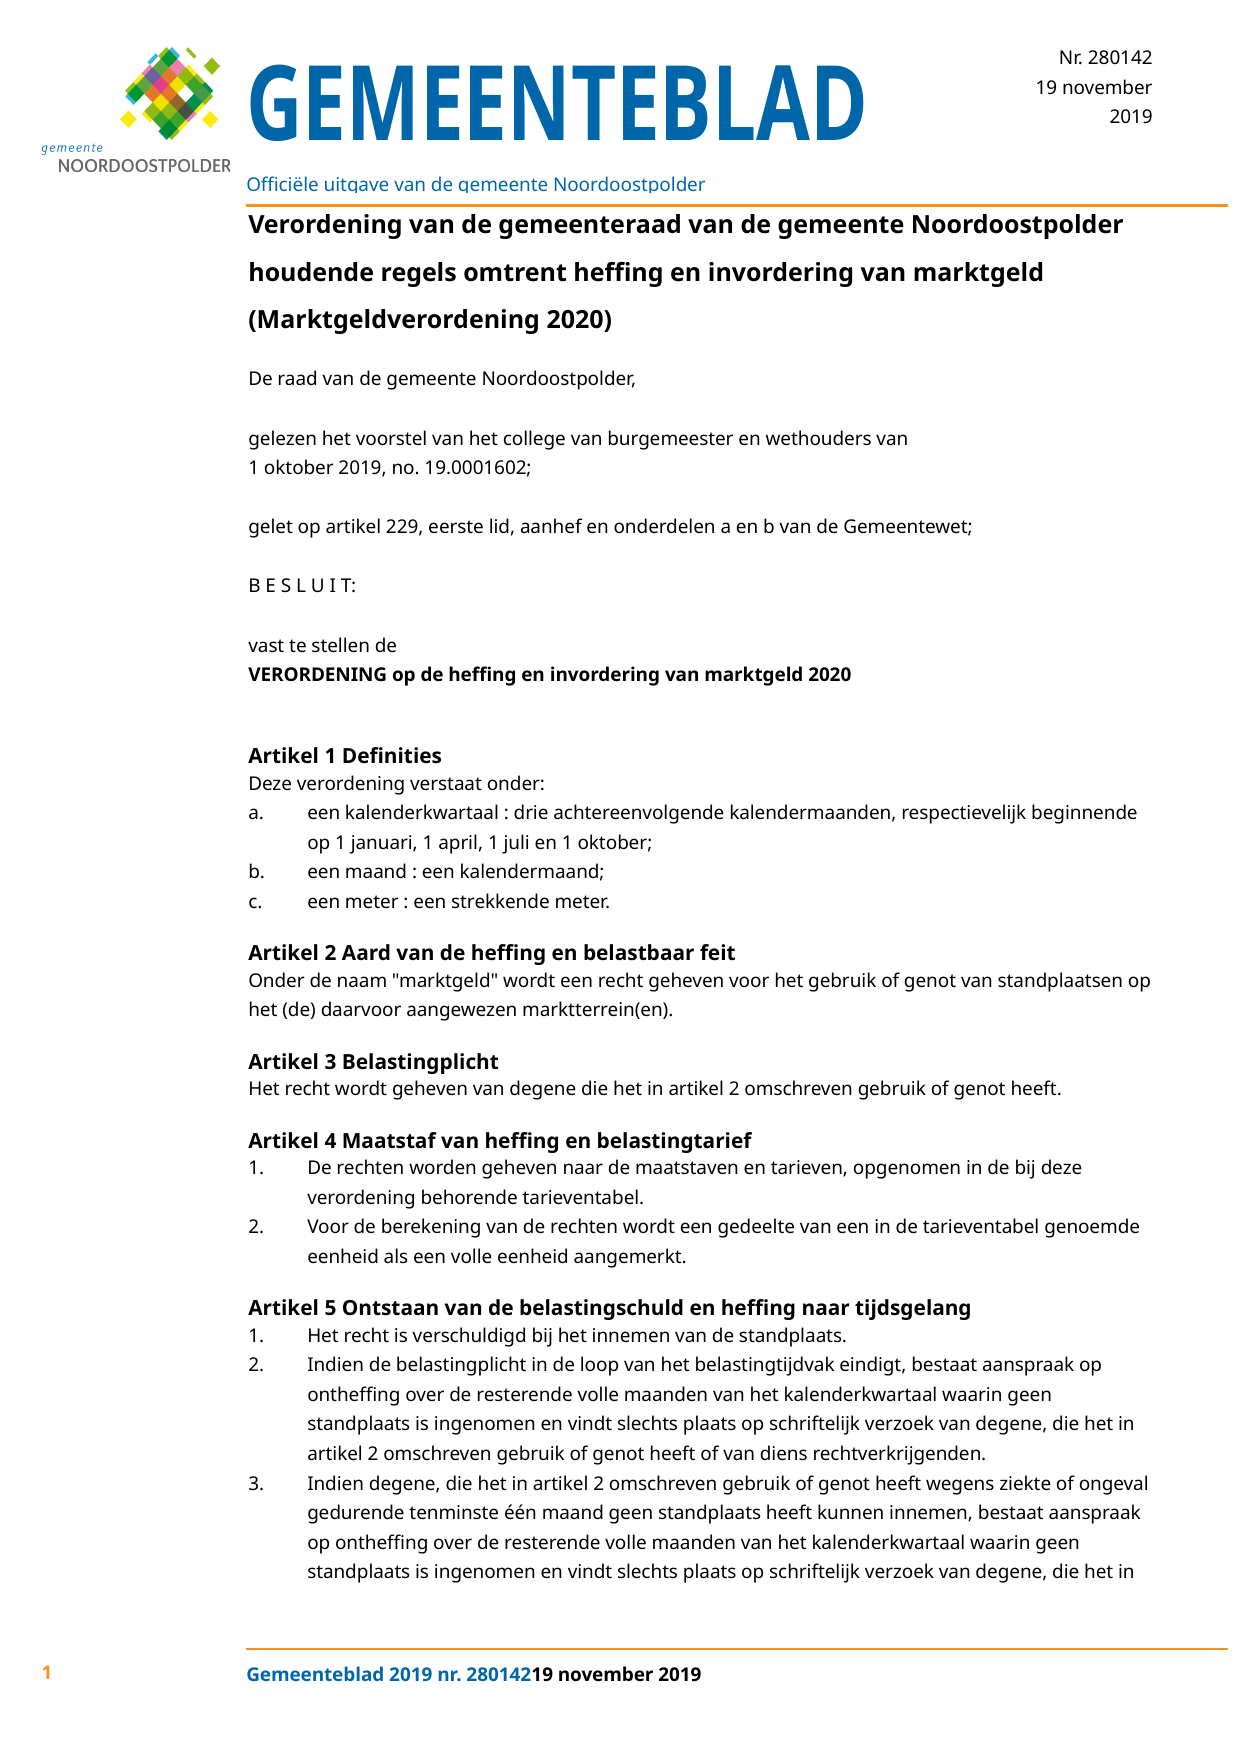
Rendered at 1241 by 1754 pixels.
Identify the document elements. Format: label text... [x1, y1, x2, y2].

list een meter : een strekkende meter. [248, 888, 1152, 914]
list een maand : een kalendermaand; [248, 858, 1152, 884]
list Voor de berekening van de rechten wordt een gedeelte van een in de tarieventabel genoemde eenheid als een volle eenheid aangemerkt. [248, 1213, 1152, 1269]
list Indien de belastingplicht in de loop van het belastingtijdvak eindigt, bestaat aanspraak op ontheffing over de resterende volle maanden van het kalenderkwartaal waarin geen standplaats is ingenomen en vindt slechts plaats op schriftelijk verzoek van degene, die het in artikel 2 omschreven gebruik of genot heeft of van diens rechtverkrijgenden. [248, 1351, 1152, 1466]
text De raad van de gemeente Noordoostpolder, [248, 366, 1152, 391]
text Deze verordening verstaat onder: [248, 770, 1152, 796]
text vast te stellen de [248, 632, 1152, 657]
text Onder de naam "marktgeld" wordt een recht geheven voor het gebruik of genot van standplaatsen op het (de) daarvoor aangewezen marktterrein(en). [248, 967, 1152, 1022]
list De rechten worden geheven naar de maatstaven en tarieven, opgenomen in de bij deze verordening behorende tarieventabel. [248, 1154, 1152, 1209]
text Artikel 4 Maatstaf van heffing en belastingtarief [248, 1126, 1152, 1154]
text gelezen het voorstel van het college van burgemeester en wethouders van [248, 425, 1152, 450]
text Artikel 3 Belastingplicht [248, 1047, 1152, 1075]
picture [41, 47, 231, 172]
list Het recht is verschuldigd bij het innemen van de standplaats. [248, 1322, 1152, 1348]
text Artikel 2 Aard van de heffing en belastbaar feit [248, 938, 1152, 967]
text B E S L U I T: [248, 573, 1152, 598]
text Het recht wordt geheven van degene die het in artikel 2 omschreven gebruik of genot heeft. [248, 1075, 1152, 1101]
list een kalenderkwartaal : drie achtereenvolgende kalendermaanden, respectievelijk beginnende op 1 januari, 1 april, 1 juli en 1 oktober; [248, 799, 1152, 855]
text gelet op artikel 229, eerste lid, aanhef en onderdelen a en b van de Gemeentewet; [248, 513, 1152, 539]
text 1 oktober 2019, no. 19.0001602; [248, 454, 1152, 480]
text Artikel 5 Ontstaan van de belastingschuld en heffing naar tijdsgelang [248, 1293, 1152, 1322]
text VERORDENING op de heffing en invordering van marktgeld 2020 [248, 661, 1152, 687]
text Artikel 1 Definities [248, 741, 1152, 770]
text Verordening van de gemeenteraad van de gemeente Noordoostpolder houdende regels omtrent heffing en invordering van marktgeld (Marktgeldverordening 2020) [248, 207, 1152, 336]
list Indien degene, die het in artikel 2 omschreven gebruik of genot heeft wegens ziekte of ongeval gedurende tenminste één maand geen standplaats heeft kunnen innemen, bestaat aanspraak op ontheffing over de resterende volle maanden van het kalenderkwartaal waarin geen standplaats is ingenomen en vindt slechts plaats op schriftelijk verzoek van degene, die het in [248, 1470, 1152, 1584]
